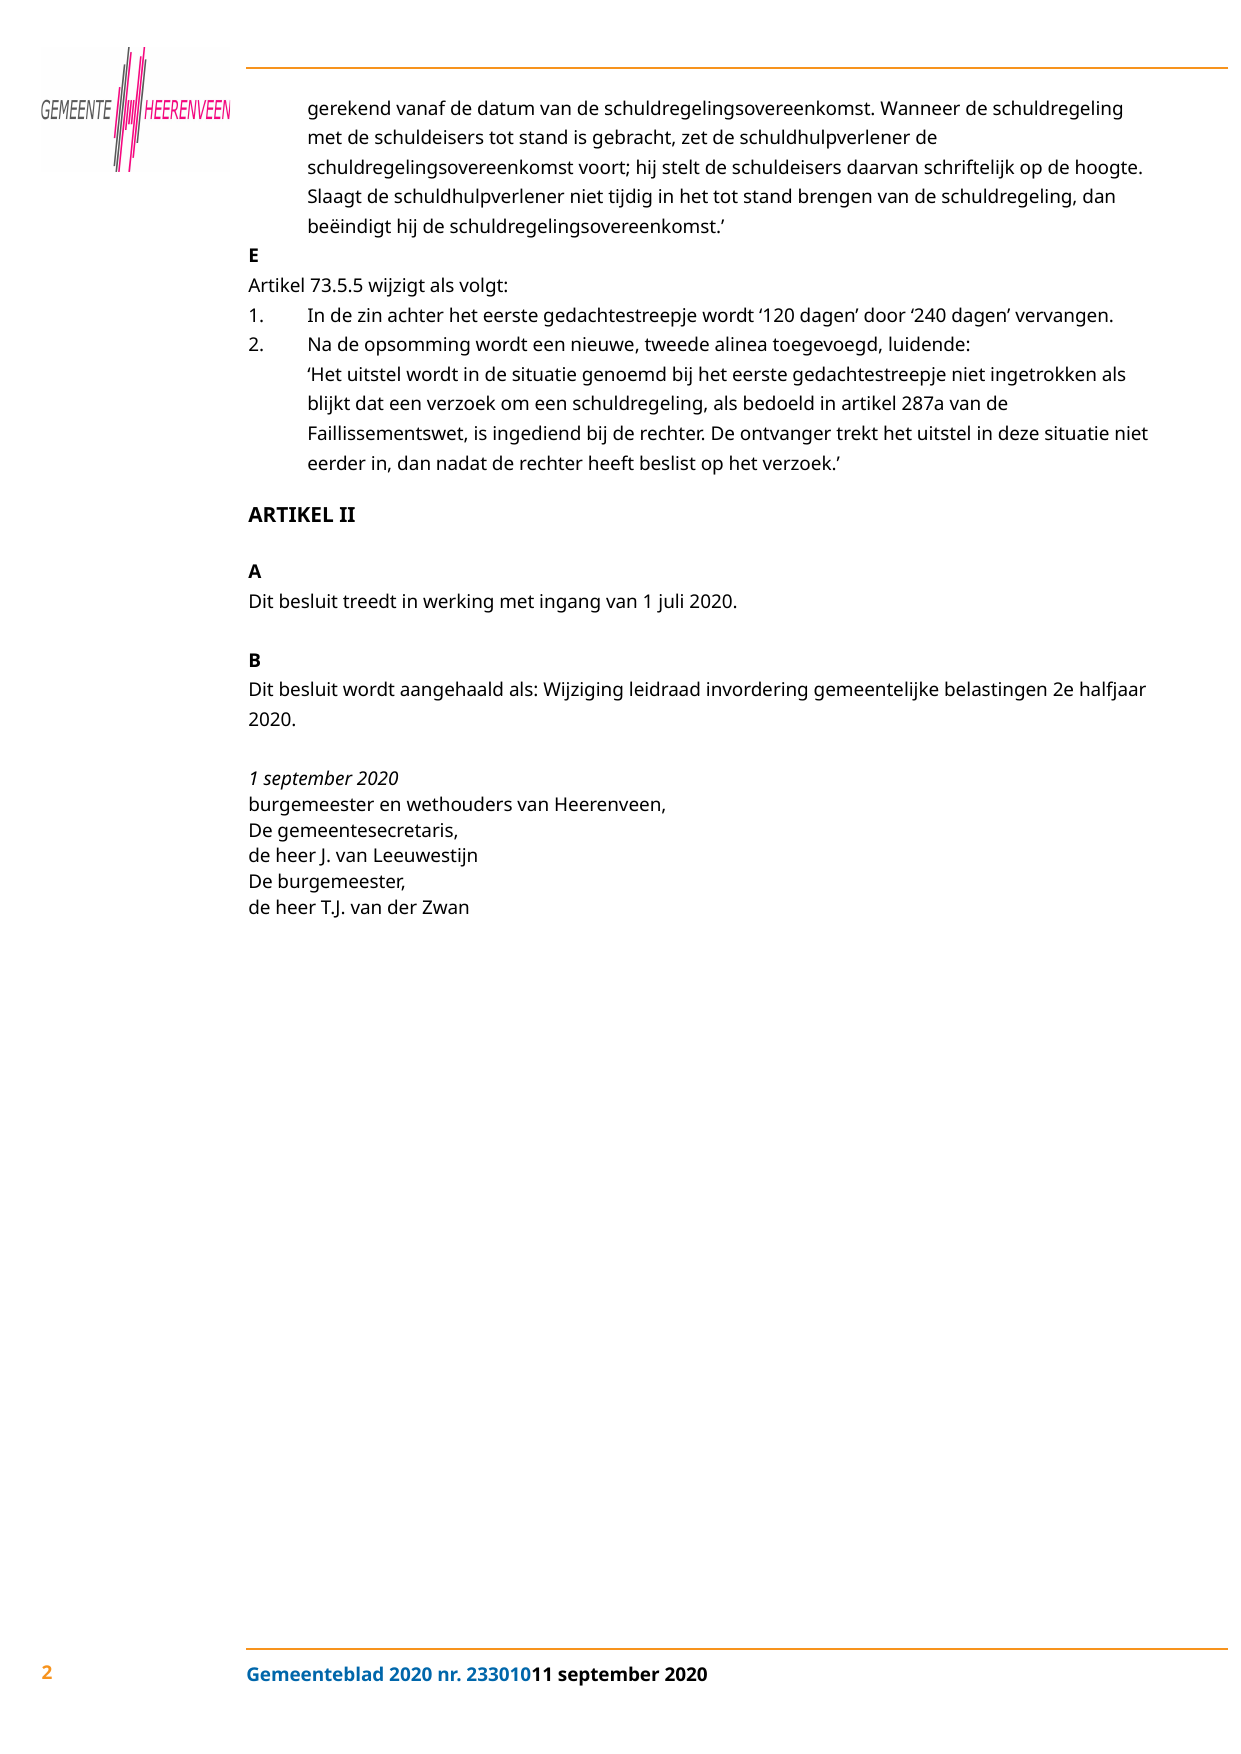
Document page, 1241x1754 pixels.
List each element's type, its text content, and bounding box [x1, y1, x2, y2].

picture [41, 47, 231, 172]
text E [248, 243, 1152, 268]
list Na de opsomming wordt een nieuwe, tweede alinea toegevoegd, luidende: [248, 331, 1152, 357]
text Dit besluit wordt aangehaald als: Wijziging leidraad invordering gemeentelijke belastingen 2e halfjaar 2020. [248, 677, 1152, 732]
text 1 september 2020 [248, 765, 1152, 791]
text de heer J. van Leeuwestijn [248, 842, 1152, 868]
text ARTIKEL II [248, 500, 1152, 529]
text De burgemeester, [248, 868, 1152, 894]
text burgemeester en wethouders van Heerenveen, [248, 791, 1152, 817]
list ‘Het uitstel wordt in de situatie genoemd bij het eerste gedachtestreepje niet ingetrokken als blijkt dat een verzoek om een schuldregeling, als bedoeld in artikel 287a van de Faillissementswet, is ingediend bij de rechter. De ontvanger trekt het uitstel in deze situatie niet eerder in, dan nadat de rechter heeft beslist op het verzoek.’ [248, 361, 1152, 476]
text Dit besluit treedt in werking met ingang van 1 juli 2020. [248, 588, 1152, 613]
list In de zin achter het eerste gedachtestreepje wordt ‘120 dagen’ door ‘240 dagen’ vervangen. [248, 302, 1152, 328]
text A [248, 558, 1152, 584]
text De gemeentesecretaris, [248, 817, 1152, 842]
text de heer T.J. van der Zwan [248, 894, 1152, 920]
text Artikel 73.5.5 wijzigt als volgt: [248, 272, 1152, 298]
text B [248, 647, 1152, 673]
list gerekend vanaf de datum van de schuldregelingsovereenkomst. Wanneer de schuldregeling met de schuldeisers tot stand is gebracht, zet de schuldhulpverlener de schuldregelingsovereenkomst voort; hij stelt de schuldeisers daarvan schriftelijk op de hoogte. Slaagt de schuldhulpverlener niet tijdig in het tot stand brengen van de schuldregeling, dan beëindigt hij de schuldregelingsovereenkomst.’ [248, 95, 1152, 239]
